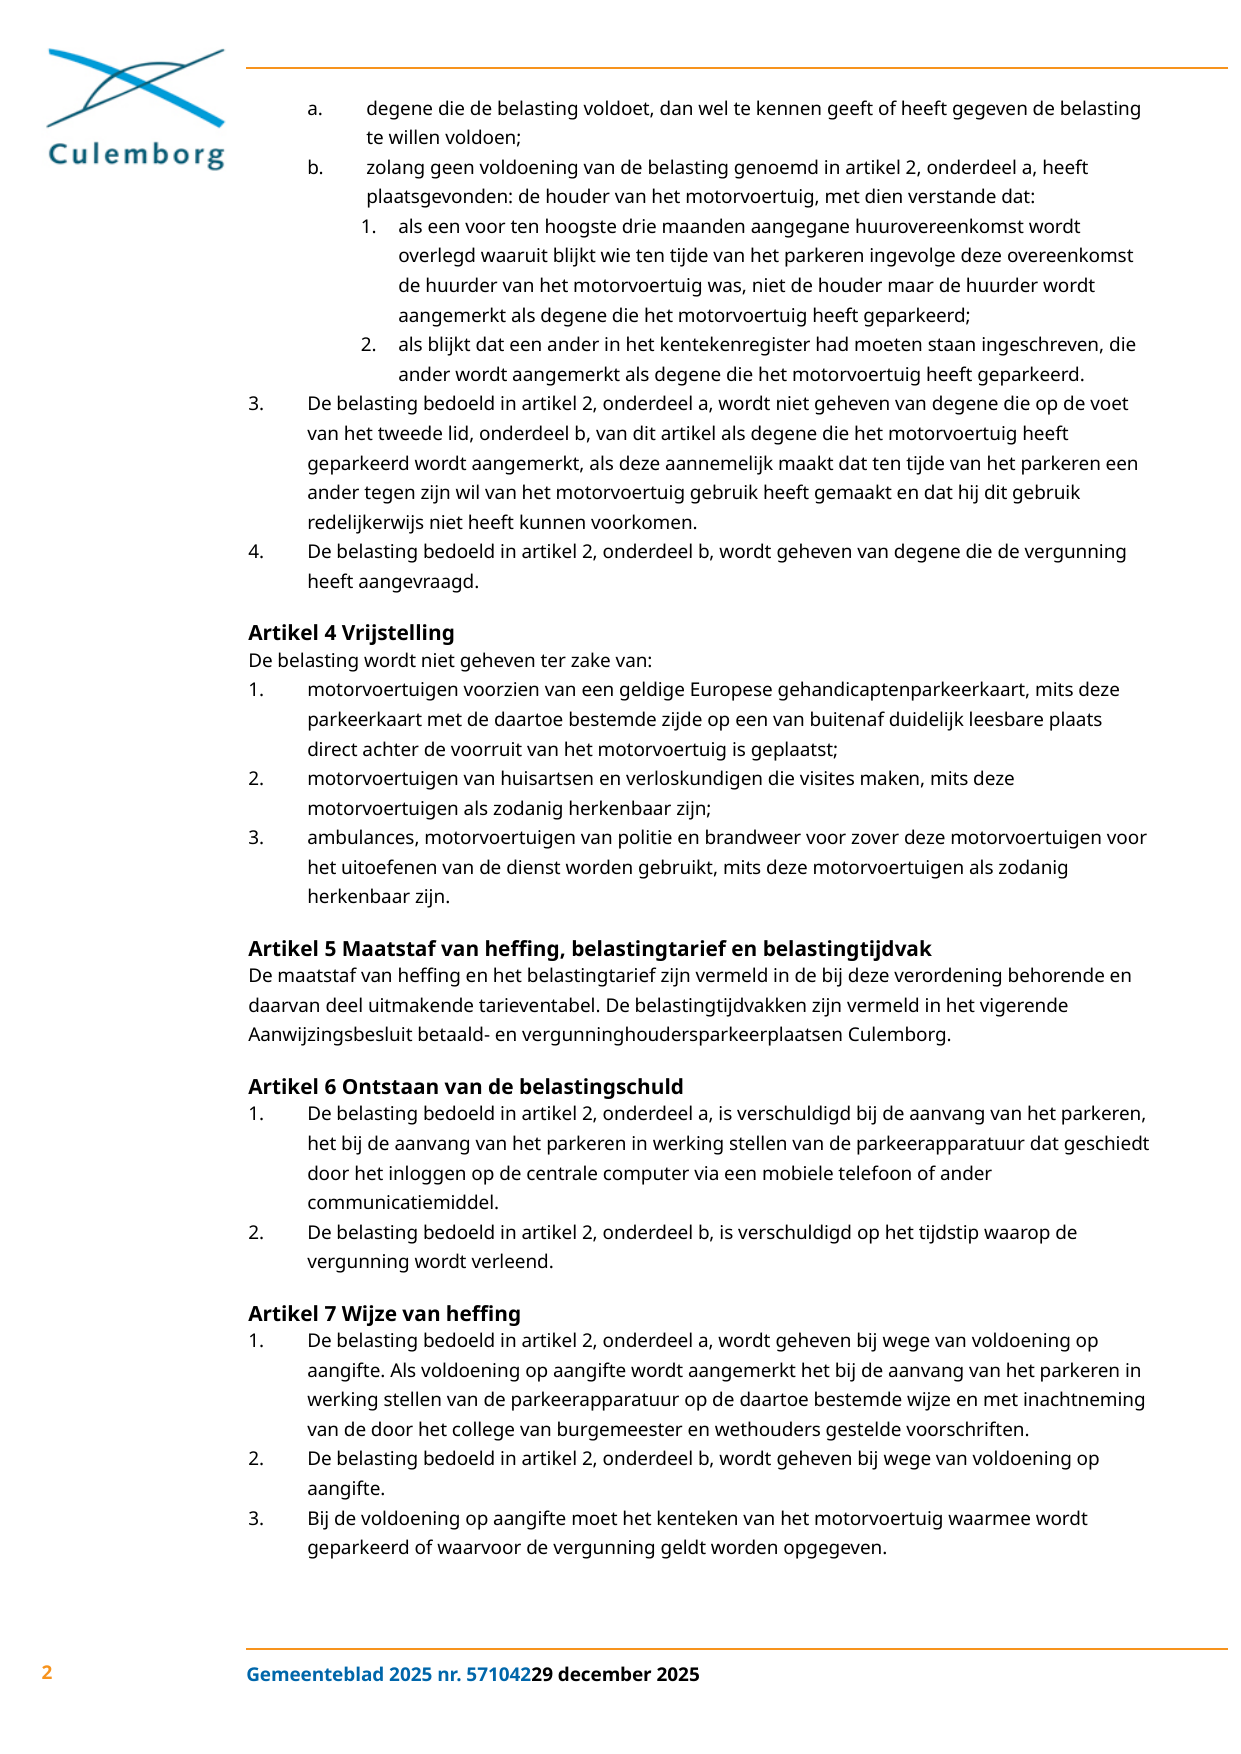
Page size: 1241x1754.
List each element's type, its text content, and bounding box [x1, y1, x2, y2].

list motorvoertuigen van huisartsen en verloskundigen die visites maken, mits deze motorvoertuigen als zodanig herkenbaar zijn; [248, 765, 1152, 821]
list De belasting bedoeld in artikel 2, onderdeel b, is verschuldigd op het tijdstip waarop de vergunning wordt verleend. [248, 1219, 1152, 1274]
list als blijkt dat een ander in het kentekenregister had moeten staan ingeschreven, die ander wordt aangemerkt als degene die het motorvoertuig heeft geparkeerd. [361, 331, 1152, 387]
list zolang geen voldoening van de belasting genoemd in artikel 2, onderdeel a, heeft plaatsgevonden: de houder van het motorvoertuig, met dien verstande dat: [307, 154, 1152, 209]
text Artikel 6 Ontstaan van de belastingschuld [248, 1072, 1152, 1101]
text Artikel 5 Maatstaf van heffing, belastingtarief en belastingtijdvak [248, 934, 1152, 962]
text De belasting wordt niet geheven ter zake van: [248, 647, 1152, 673]
text Artikel 4 Vrijstelling [248, 618, 1152, 647]
list De belasting bedoeld in artikel 2, onderdeel a, wordt geheven bij wege van voldoening op aangifte. Als voldoening op aangifte wordt aangemerkt het bij de aanvang van het parkeren in werking stellen van de parkeerapparatuur op de daartoe bestemde wijze en met inachtneming van de door het college van burgemeester en wethouders gestelde voorschriften. [248, 1327, 1152, 1442]
text De maatstaf van heffing en het belastingtarief zijn vermeld in de bij deze verordening behorende en daarvan deel uitmakende tarieventabel. De belastingtijdvakken zijn vermeld in het vigerende Aanwijzingsbesluit betaald- en vergunninghoudersparkeerplaatsen Culemborg. [248, 962, 1152, 1047]
list ambulances, motorvoertuigen van politie en brandweer voor zover deze motorvoertuigen voor het uitoefenen van de dienst worden gebruikt, mits deze motorvoertuigen als zodanig herkenbaar zijn. [248, 824, 1152, 909]
list De belasting bedoeld in artikel 2, onderdeel a, is verschuldigd bij de aanvang van het parkeren, het bij de aanvang van het parkeren in werking stellen van de parkeerapparatuur dat geschiedt door het inloggen op de centrale computer via een mobiele telefoon of ander communicatiemiddel. [248, 1101, 1152, 1215]
list Bij de voldoening op aangifte moet het kenteken van het motorvoertuig waarmee wordt geparkeerd of waarvoor de vergunning geldt worden opgegeven. [248, 1505, 1152, 1560]
list De belasting bedoeld in artikel 2, onderdeel b, wordt geheven bij wege van voldoening op aangifte. [248, 1446, 1152, 1501]
list degene die de belasting voldoet, dan wel te kennen geeft of heeft gegeven de belasting te willen voldoen; [307, 95, 1152, 150]
text Artikel 7 Wijze van heffing [248, 1299, 1152, 1327]
list De belasting bedoeld in artikel 2, onderdeel a, wordt niet geheven van degene die op de voet van het tweede lid, onderdeel b, van dit artikel als degene die het motorvoertuig heeft geparkeerd wordt aangemerkt, als deze aannemelijk maakt dat ten tijde van het parkeren een ander tegen zijn wil van het motorvoertuig gebruik heeft gemaakt en dat hij dit gebruik redelijkerwijs niet heeft kunnen voorkomen. [248, 391, 1152, 535]
list motorvoertuigen voorzien van een geldige Europese gehandicaptenparkeerkaart, mits deze parkeerkaart met de daartoe bestemde zijde op een van buitenaf duidelijk leesbare plaats direct achter de voorruit van het motorvoertuig is geplaatst; [248, 677, 1152, 761]
picture [41, 47, 231, 172]
list De belasting bedoeld in artikel 2, onderdeel b, wordt geheven van degene die de vergunning heeft aangevraagd. [248, 538, 1152, 594]
list als een voor ten hoogste drie maanden aangegane huurovereenkomst wordt overlegd waaruit blijkt wie ten tijde van het parkeren ingevolge deze overeenkomst de huurder van het motorvoertuig was, niet de houder maar de huurder wordt aangemerkt als degene die het motorvoertuig heeft geparkeerd; [361, 213, 1152, 328]
